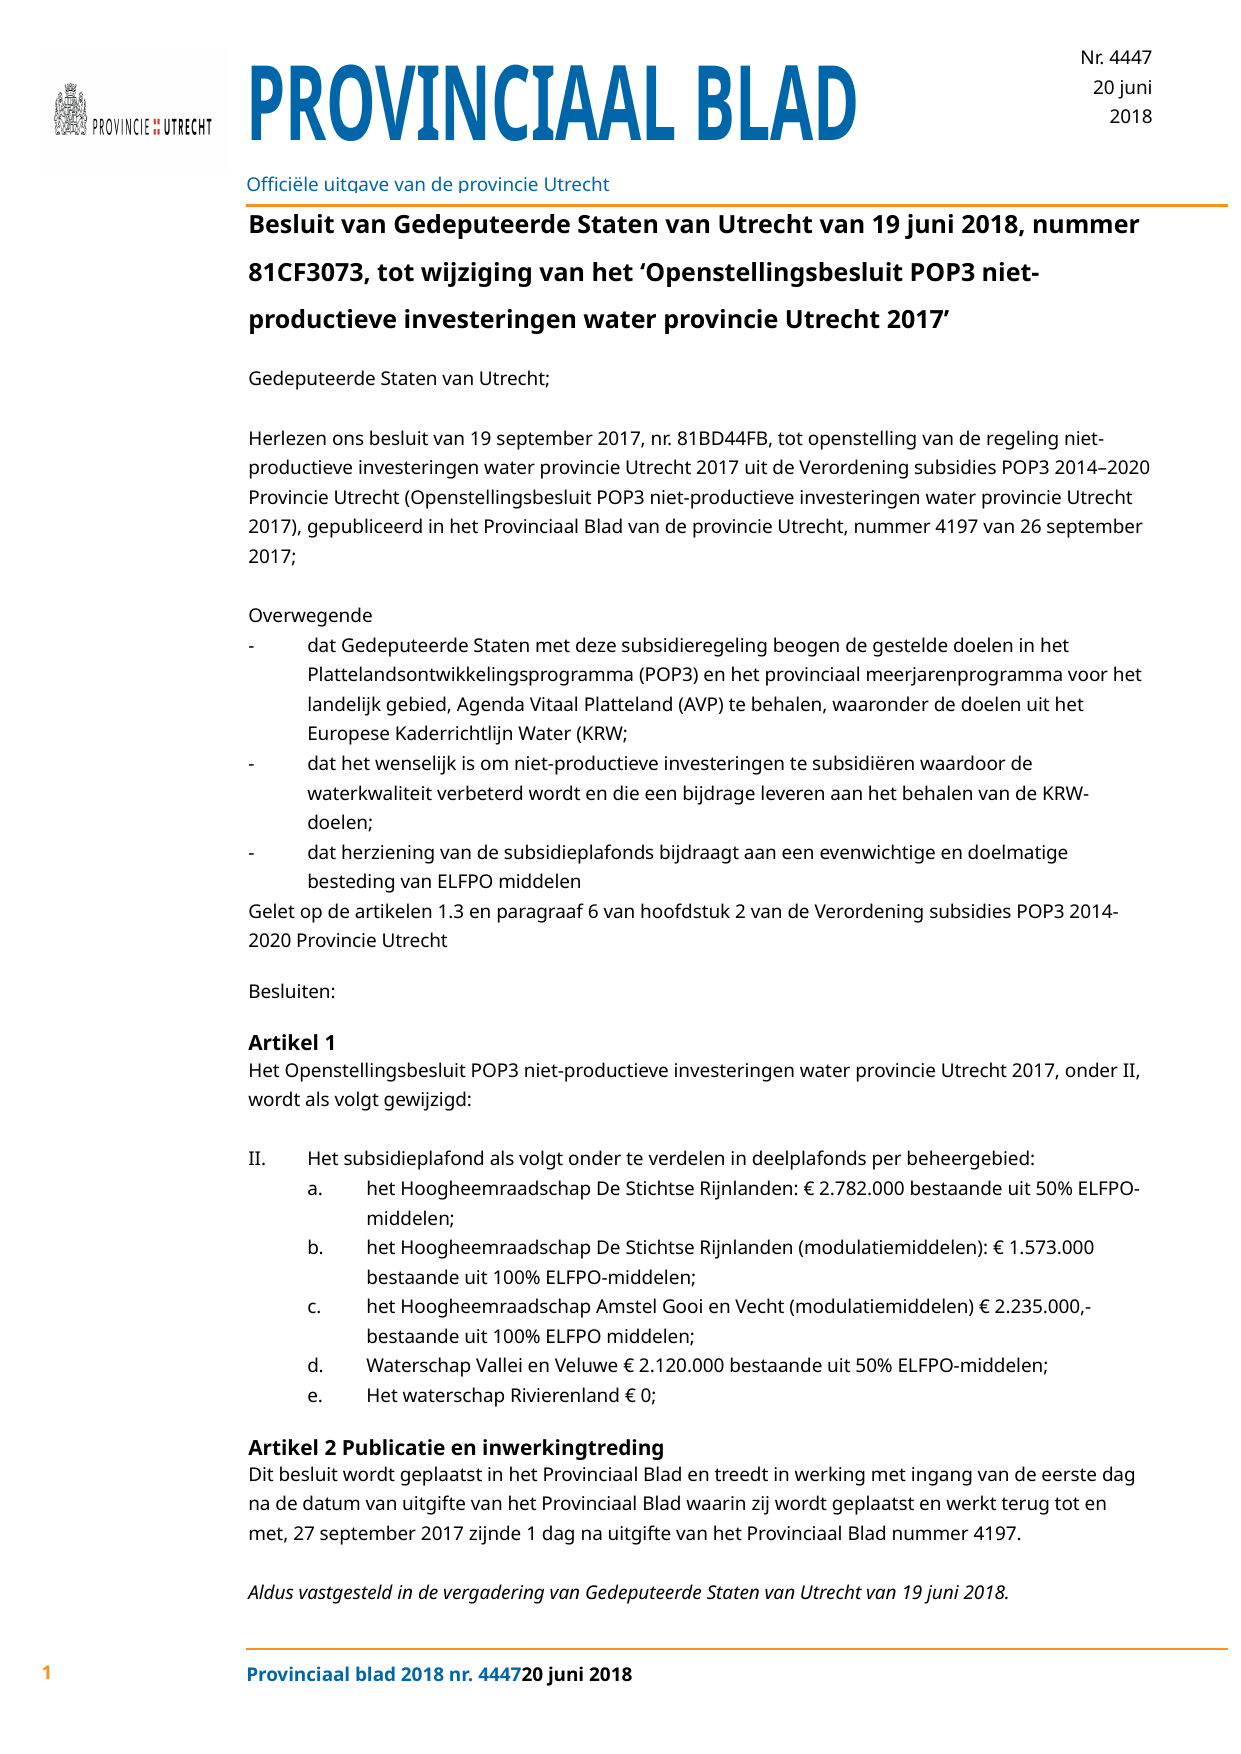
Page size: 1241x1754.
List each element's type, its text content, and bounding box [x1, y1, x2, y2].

text Besluiten: [248, 978, 1152, 1004]
list dat het wenselijk is om niet-productieve investeringen te subsidiëren waardoor de waterkwaliteit verbeterd wordt en die een bijdrage leveren aan het behalen van de KRW-doelen; [248, 750, 1152, 835]
list Het subsidieplafond als volgt onder te verdelen in deelplafonds per beheergebied: [248, 1146, 1152, 1171]
text Aldus vastgesteld in de vergadering van Gedeputeerde Staten van Utrecht van 19 juni 2018. [248, 1579, 1152, 1605]
list dat Gedeputeerde Staten met deze subsidieregeling beogen de gestelde doelen in het Plattelandsontwikkelingsprogramma (POP3) en het provinciaal meerjarenprogramma voor het landelijk gebied, Agenda Vitaal Platteland (AVP) te behalen, waaronder de doelen uit het Europese Kaderrichtlijn Water (KRW; [248, 632, 1152, 746]
text Dit besluit wordt geplaatst in het Provinciaal Blad en treedt in werking met ingang van de eerste dag na de datum van uitgifte van het Provinciaal Blad waarin zij wordt geplaatst en werkt terug tot en met, 27 september 2017 zijnde 1 dag na uitgifte van het Provinciaal Blad nummer 4197. [248, 1461, 1152, 1546]
list het Hoogheemraadschap De Stichtse Rijnlanden (modulatiemiddelen): € 1.573.000 bestaande uit 100% ELFPO-middelen; [307, 1234, 1152, 1289]
list Waterschap Vallei en Veluwe € 2.120.000 bestaande uit 50% ELFPO-middelen; [307, 1353, 1152, 1378]
list het Hoogheemraadschap De Stichtse Rijnlanden: € 2.782.000 bestaande uit 50% ELFPO-middelen; [307, 1175, 1152, 1230]
text Het Openstellingsbesluit POP3 niet-productieve investeringen water provincie Utrecht 2017, onder II, wordt als volgt gewijzigd: [248, 1057, 1152, 1112]
text Gedeputeerde Staten van Utrecht; [248, 366, 1152, 391]
list dat herziening van de subsidieplafonds bijdraagt aan een evenwichtige en doelmatige besteding van ELFPO middelen [248, 839, 1152, 894]
text Artikel 2 Publicatie en inwerkingtreding [248, 1433, 1152, 1461]
picture [41, 47, 231, 172]
text Herlezen ons besluit van 19 september 2017, nr. 81BD44FB, tot openstelling van de regeling niet-productieve investeringen water provincie Utrecht 2017 uit de Verordening subsidies POP3 2014–2020 Provincie Utrecht (Openstellingsbesluit POP3 niet-productieve investeringen water provincie Utrecht 2017), gepubliceerd in het Provinciaal Blad van de provincie Utrecht, nummer 4197 van 26 september 2017; [248, 425, 1152, 569]
text Besluit van Gedeputeerde Staten van Utrecht van 19 juni 2018, nummer 81CF3073, tot wijziging van het ‘Openstellingsbesluit POP3 niet-productieve investeringen water provincie Utrecht 2017’ [248, 207, 1152, 336]
list Het waterschap Rivierenland € 0; [307, 1382, 1152, 1408]
list het Hoogheemraadschap Amstel Gooi en Vecht (modulatiemiddelen) € 2.235.000,- bestaande uit 100% ELFPO middelen; [307, 1293, 1152, 1349]
text Overwegende [248, 602, 1152, 628]
text Artikel 1 [248, 1028, 1152, 1057]
text Gelet op de artikelen 1.3 en paragraaf 6 van hoofdstuk 2 van de Verordening subsidies POP3 2014-2020 Provincie Utrecht [248, 898, 1152, 953]
